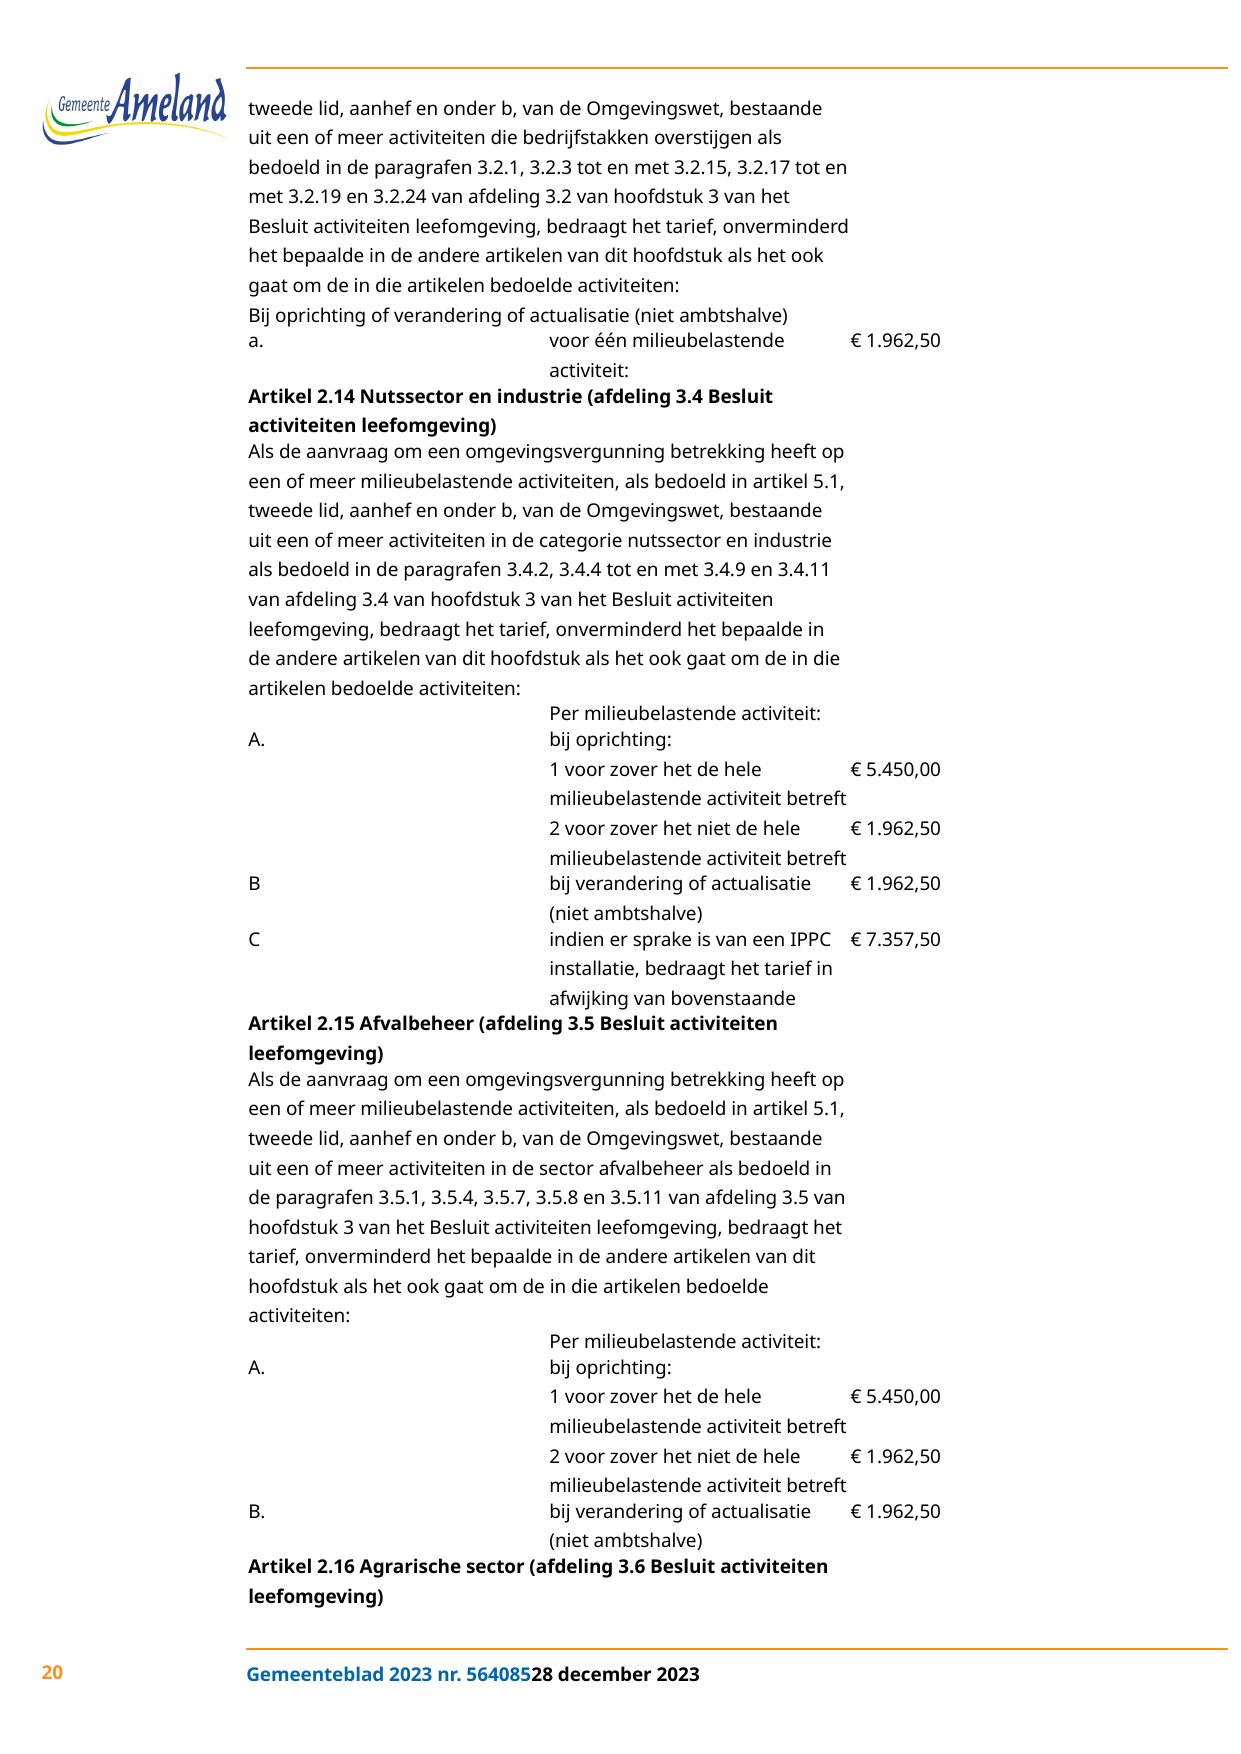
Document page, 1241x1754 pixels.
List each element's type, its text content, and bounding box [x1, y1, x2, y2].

table_cell Per milieubelastende activiteit: [549, 701, 850, 726]
table_cell Als de aanvraag om een omgevingsvergunning betrekking heeft op een of meer milieubelastende activiteiten, als bedoeld in artikel 5.1, tweede lid, aanhef en onder b, van de Omgevingswet, bestaande uit een of meer activiteiten in de categorie nutssector en industrie als bedoeld in de paragrafen 3.4.2, 3.4.4 tot en met 3.4.9 en 3.4.11 van afdeling 3.4 van hoofdstuk 3 van het Besluit activiteiten leefomgeving, bedraagt het tarief, onverminderd het bepaalde in de andere artikelen van dit hoofdstuk als het ook gaat om de in die artikelen bedoelde activiteiten: [248, 438, 850, 701]
table_cell Artikel 2.16 Agrarische sector (afdeling 3.6 Besluit activiteiten leefomgeving) [248, 1554, 850, 1609]
table_cell € 1.962,50 [850, 328, 1152, 383]
table_cell € 7.357,50 [850, 926, 1152, 1011]
table_cell bij oprichting: 1 voor zover het de hele milieubelastende activiteit betreft 2 voor zover het niet de hele milieubelastende activiteit betreft [549, 726, 850, 870]
table_cell A. [248, 726, 549, 870]
table_cell A. [248, 1354, 549, 1498]
table_cell [850, 438, 1152, 701]
table_cell bij verandering of actualisatie (niet ambtshalve) [549, 870, 850, 926]
table_cell a. [248, 328, 549, 383]
table_cell Artikel 2.14 Nutssector en industrie (afdeling 3.4 Besluit activiteiten leefomgeving) [248, 383, 850, 438]
table_cell € 1.962,50 [850, 870, 1152, 926]
table_cell C [248, 926, 549, 1011]
table_cell [248, 701, 549, 726]
table_cell indien er sprake is van een IPPC installatie, bedraagt het tarief in afwijking van bovenstaande [549, 926, 850, 1011]
table_cell B. [248, 1498, 549, 1553]
table_cell B [248, 870, 549, 926]
table_cell [248, 1328, 549, 1354]
table_cell voor één milieubelastende activiteit: [549, 328, 850, 383]
table_cell Per milieubelastende activiteit: [549, 1328, 850, 1354]
table_cell [850, 383, 1152, 438]
picture [41, 47, 231, 172]
table_cell [850, 1011, 1152, 1066]
table_cell [850, 1066, 1152, 1328]
table_cell [850, 1554, 1152, 1609]
table_cell Artikel 2.15 Afvalbeheer (afdeling 3.5 Besluit activiteiten leefomgeving) [248, 1011, 850, 1066]
table_cell [850, 701, 1152, 726]
table_cell bij verandering of actualisatie (niet ambtshalve) [549, 1498, 850, 1553]
table_cell Als de aanvraag om een omgevingsvergunning betrekking heeft op een of meer milieubelastende activiteiten, als bedoeld in artikel 5.1, tweede lid, aanhef en onder b, van de Omgevingswet, bestaande uit een of meer activiteiten in de sector afvalbeheer als bedoeld in de paragrafen 3.5.1, 3.5.4, 3.5.7, 3.5.8 en 3.5.11 van afdeling 3.5 van hoofdstuk 3 van het Besluit activiteiten leefomgeving, bedraagt het tarief, onverminderd het bepaalde in de andere artikelen van dit hoofdstuk als het ook gaat om de in die artikelen bedoelde activiteiten: [248, 1066, 850, 1328]
table_cell € 5.450,00 € 1.962,50 [850, 1354, 1152, 1498]
table_cell [850, 95, 1152, 328]
table_cell bij oprichting: 1 voor zover het de hele milieubelastende activiteit betreft 2 voor zover het niet de hele milieubelastende activiteit betreft [549, 1354, 850, 1498]
table_cell tweede lid, aanhef en onder b, van de Omgevingswet, bestaande uit een of meer activiteiten die bedrijfstakken overstijgen als bedoeld in de paragrafen 3.2.1, 3.2.3 tot en met 3.2.15, 3.2.17 tot en met 3.2.19 en 3.2.24 van afdeling 3.2 van hoofdstuk 3 van het Besluit activiteiten leefomgeving, bedraagt het tarief, onverminderd het bepaalde in de andere artikelen van dit hoofdstuk als het ook gaat om de in die artikelen bedoelde activiteiten: Bij oprichting of verandering of actualisatie (niet ambtshalve) [248, 95, 850, 328]
table_cell € 5.450,00 € 1.962,50 [850, 726, 1152, 870]
table_cell € 1.962,50 [850, 1498, 1152, 1553]
table_cell [850, 1328, 1152, 1354]
